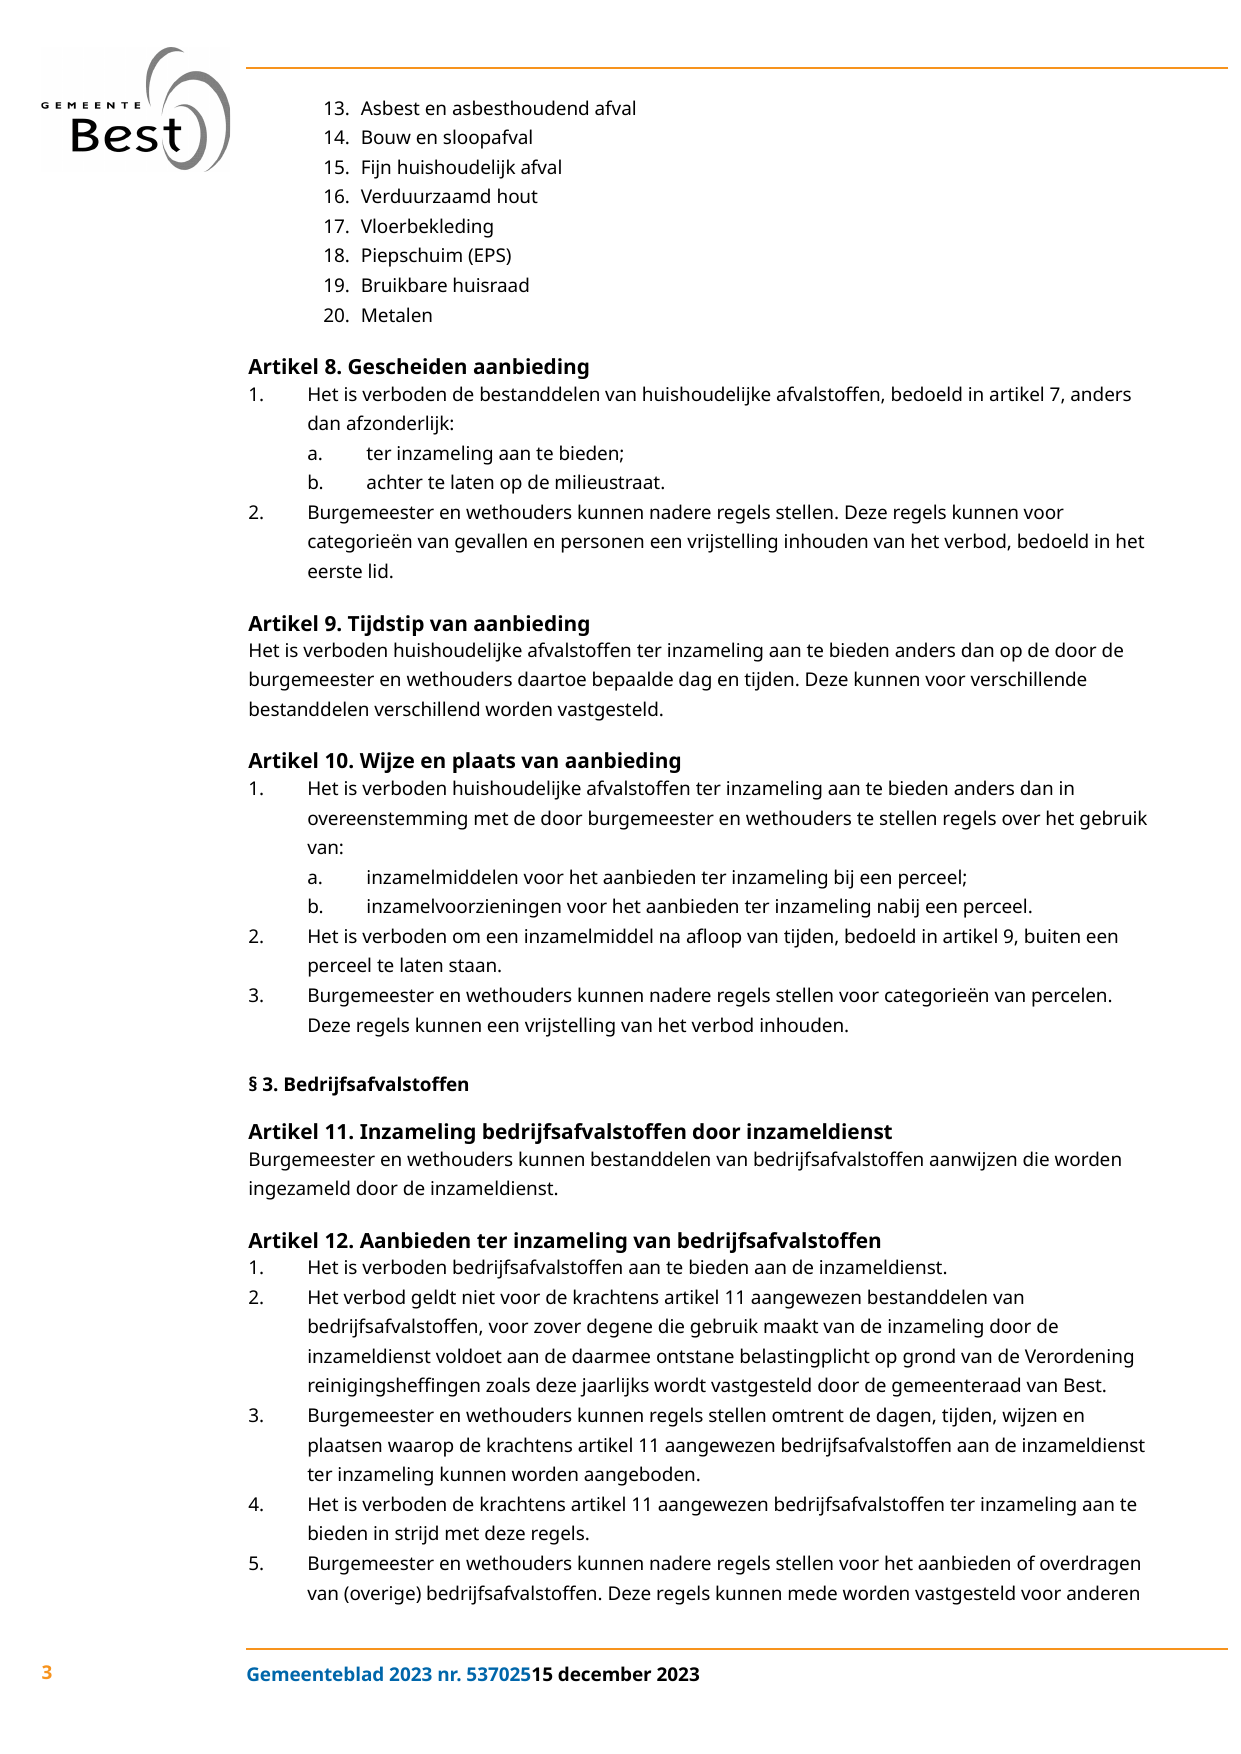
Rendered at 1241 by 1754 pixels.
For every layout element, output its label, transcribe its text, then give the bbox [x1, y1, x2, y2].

text Artikel 10. Wijze en plaats van aanbieding [248, 747, 1152, 775]
list Het verbod geldt niet voor de krachtens artikel 11 aangewezen bestanddelen van bedrijfsafvalstoffen, voor zover degene die gebruik maakt van de inzameling door de inzameldienst voldoet aan de daarmee ontstane belastingplicht op grond van de Verordening reinigingsheffingen zoals deze jaarlijks wordt vastgesteld door de gemeenteraad van Best. [248, 1284, 1152, 1398]
list Het is verboden de bestanddelen van huishoudelijke afvalstoffen, bedoeld in artikel 7, anders dan afzonderlijk: [248, 381, 1152, 436]
text Burgemeester en wethouders kunnen bestanddelen van bedrijfsafvalstoffen aanwijzen die worden ingezameld door de inzameldienst. [248, 1146, 1152, 1201]
text Het is verboden huishoudelijke afvalstoffen ter inzameling aan te bieden anders dan op de door de burgemeester en wethouders daartoe bepaalde dag en tijden. Deze kunnen voor verschillende bestanddelen verschillend worden vastgesteld. [248, 637, 1152, 722]
list inzamelvoorzieningen voor het aanbieden ter inzameling nabij een perceel. [307, 893, 1152, 919]
text Artikel 9. Tijdstip van aanbieding [248, 609, 1152, 637]
list Burgemeester en wethouders kunnen nadere regels stellen voor categorieën van percelen. Deze regels kunnen een vrijstelling van het verbod inhouden. [248, 982, 1152, 1037]
text Artikel 8. Gescheiden aanbieding [248, 352, 1152, 381]
list Burgemeester en wethouders kunnen nadere regels stellen. Deze regels kunnen voor categorieën van gevallen en personen een vrijstelling inhouden van het verbod, bedoeld in het eerste lid. [248, 499, 1152, 584]
picture [41, 47, 231, 172]
list Bouw en sloopafval [323, 124, 1152, 150]
list Het is verboden om een inzamelmiddel na afloop van tijden, bedoeld in artikel 9, buiten een perceel te laten staan. [248, 923, 1152, 978]
list Fijn huishoudelijk afval [323, 154, 1152, 180]
text Artikel 12. Aanbieden ter inzameling van bedrijfsafvalstoffen [248, 1226, 1152, 1254]
list achter te laten op de milieustraat. [307, 469, 1152, 495]
list Burgemeester en wethouders kunnen nadere regels stellen voor het aanbieden of overdragen van (overige) bedrijfsafvalstoffen. Deze regels kunnen mede worden vastgesteld voor anderen [248, 1550, 1152, 1606]
list Asbest en asbesthoudend afval [323, 95, 1152, 121]
list Het is verboden huishoudelijke afvalstoffen ter inzameling aan te bieden anders dan in overeenstemming met de door burgemeester en wethouders te stellen regels over het gebruik van: [248, 775, 1152, 860]
list Vloerbekleding [323, 213, 1152, 239]
list Bruikbare huisraad [323, 272, 1152, 298]
list Burgemeester en wethouders kunnen regels stellen omtrent de dagen, tijden, wijzen en plaatsen waarop de krachtens artikel 11 aangewezen bedrijfsafvalstoffen aan de inzameldienst ter inzameling kunnen worden aangeboden. [248, 1402, 1152, 1487]
list Het is verboden de krachtens artikel 11 aangewezen bedrijfsafvalstoffen ter inzameling aan te bieden in strijd met deze regels. [248, 1491, 1152, 1546]
text Artikel 11. Inzameling bedrijfsafvalstoffen door inzameldienst [248, 1117, 1152, 1146]
list Metalen [323, 302, 1152, 328]
list ter inzameling aan te bieden; [307, 440, 1152, 466]
text § 3. Bedrijfsafvalstoffen [248, 1071, 1152, 1097]
list Het is verboden bedrijfsafvalstoffen aan te bieden aan de inzameldienst. [248, 1254, 1152, 1280]
list inzamelmiddelen voor het aanbieden ter inzameling bij een perceel; [307, 864, 1152, 889]
list Piepschuim (EPS) [323, 243, 1152, 268]
list Verduurzaamd hout [323, 183, 1152, 209]
